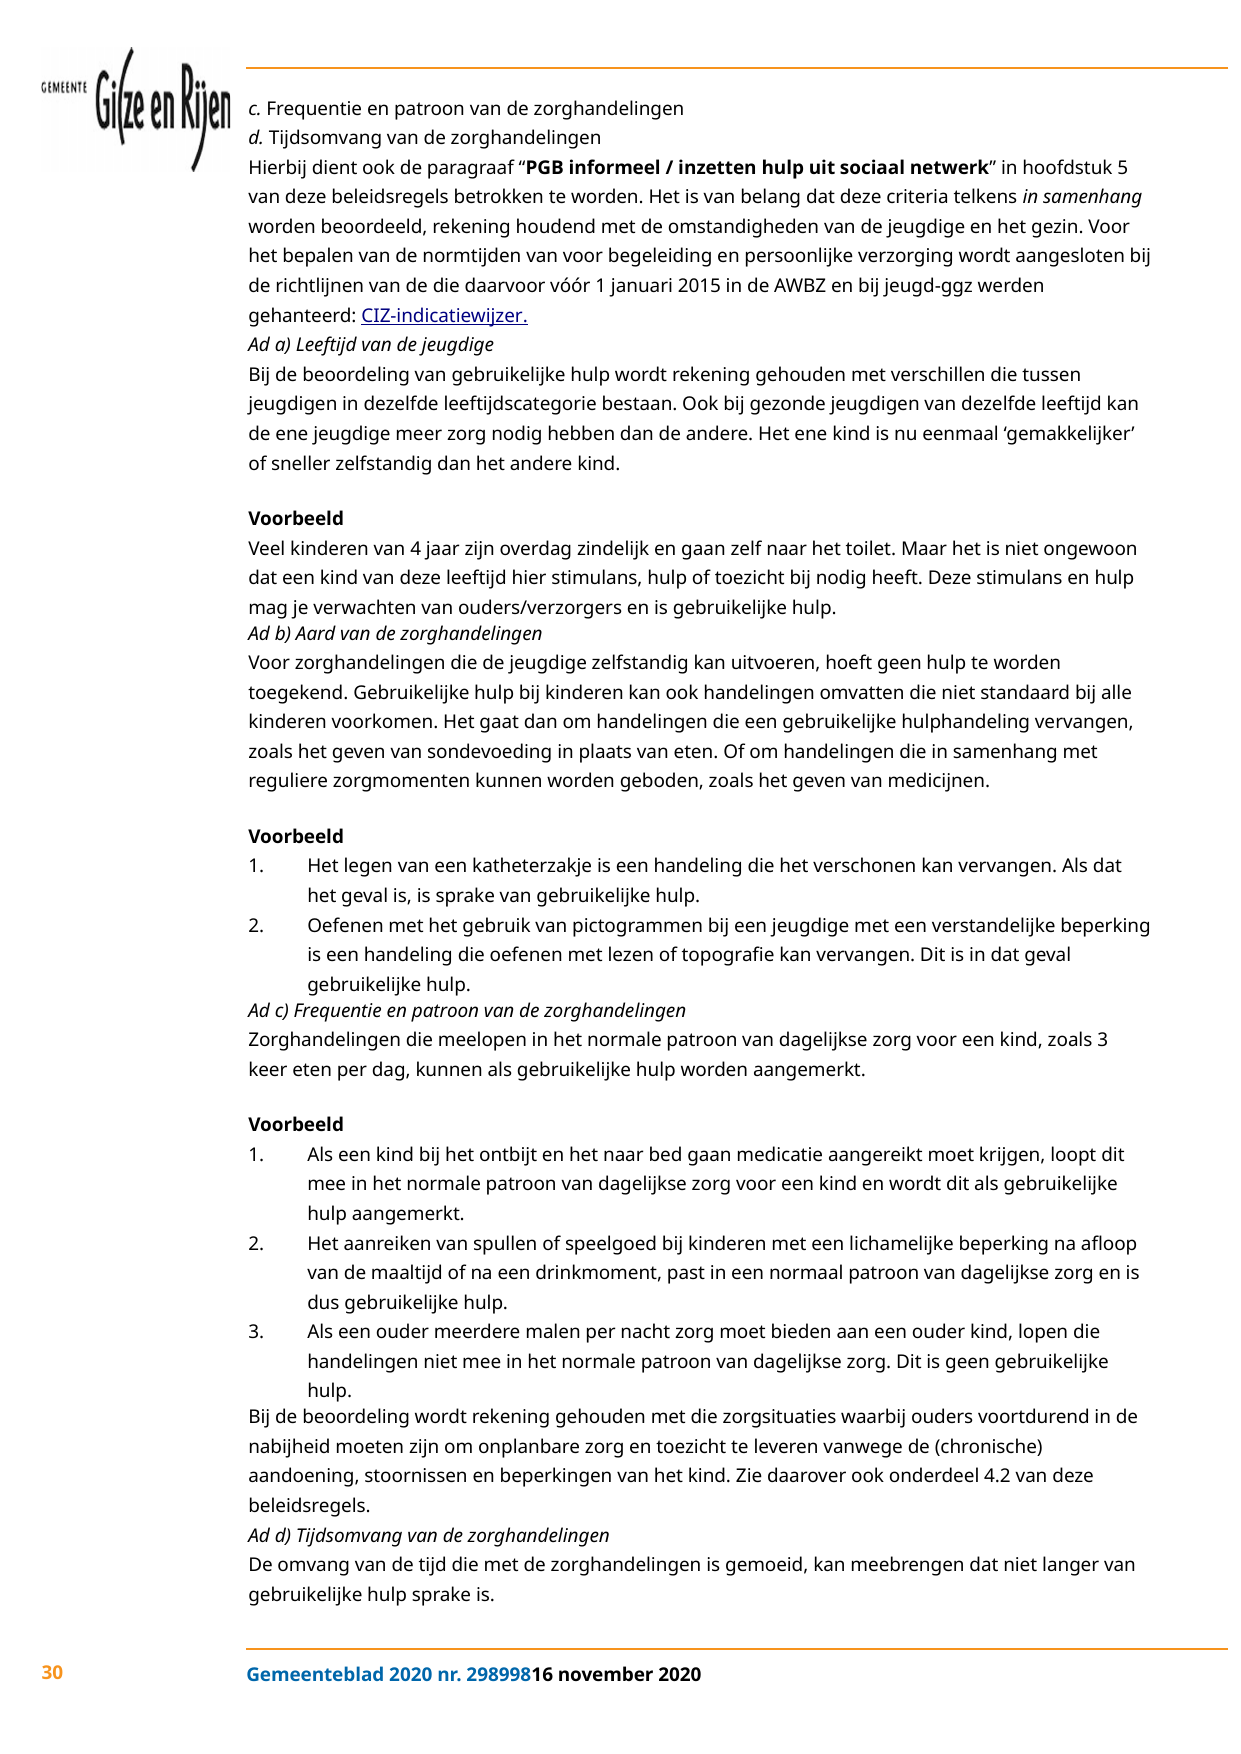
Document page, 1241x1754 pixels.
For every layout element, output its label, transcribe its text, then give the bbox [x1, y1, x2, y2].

text Bij de beoordeling van gebruikelijke hulp wordt rekening gehouden met verschillen die tussen jeugdigen in dezelfde leeftijdscategorie bestaan. Ook bij gezonde jeugdigen van dezelfde leeftijd kan de ene jeugdige meer zorg nodig hebben dan de andere. Het ene kind is nu eenmaal ‘gemakkelijker’ of sneller zelfstandig dan het andere kind. [248, 361, 1152, 476]
text Ad b) Aard van de zorghandelingen [248, 620, 1152, 646]
text Ad d) Tijdsomvang van de zorghandelingen [248, 1522, 1152, 1548]
text Ad a) Leeftijd van de jeugdige [248, 331, 1152, 357]
table_header Voorbeeld Veel kinderen van 4 jaar zijn overdag zindelijk en gaan zelf naar het toilet. Maar het is niet ongewoon dat een kind van deze leeftijd hier stimulans, hulp of toezicht bij nodig heeft. Deze stimulans en hulp mag je verwachten van ouders/verzorgers en is gebruikelijke hulp. [248, 505, 1152, 620]
table_header Voorbeeld Het legen van een katheterzakje is een handeling die het verschonen kan vervangen. Als dat het geval is, is sprake van gebruikelijke hulp. Oefenen met het gebruik van pictogrammen bij een jeugdige met een verstandelijke beperking is een handeling die oefenen met lezen of topografie kan vervangen. Dit is in dat geval gebruikelijke hulp. [248, 823, 1152, 997]
text Ad c) Frequentie en patroon van de zorghandelingen [248, 997, 1152, 1023]
text De omvang van de tijd die met de zorghandelingen is gemoeid, kan meebrengen dat niet langer van gebruikelijke hulp sprake is. [248, 1551, 1152, 1607]
picture [41, 47, 231, 172]
text Bij de beoordeling wordt rekening gehouden met die zorgsituaties waarbij ouders voortdurend in de nabijheid moeten zijn om onplanbare zorg en toezicht te leveren vanwege de (chronische) aandoening, stoornissen en beperkingen van het kind. Zie daarover ook onderdeel 4.2 van deze beleidsregels. [248, 1403, 1152, 1518]
text Hierbij dient ook de paragraaf “PGB informeel / inzetten hulp uit sociaal netwerk” in hoofdstuk 5 van deze beleidsregels betrokken te worden. Het is van belang dat deze criteria telkens in samenhang worden beoordeeld, rekening houdend met de omstandigheden van de jeugdige en het gezin. Voor het bepalen van de normtijden van voor begeleiding en persoonlijke verzorging wordt aangesloten bij de richtlijnen van de die daarvoor vóór 1 januari 2015 in de AWBZ en bij jeugd-ggz werden gehanteerd: CIZ-indicatiewijzer. [248, 154, 1152, 328]
text Voor zorghandelingen die de jeugdige zelfstandig kan uitvoeren, hoeft geen hulp te worden toegekend. Gebruikelijke hulp bij kinderen kan ook handelingen omvatten die niet standaard bij alle kinderen voorkomen. Het gaat dan om handelingen die een gebruikelijke hulphandeling vervangen, zoals het geven van sondevoeding in plaats van eten. Of om handelingen die in samenhang met reguliere zorgmomenten kunnen worden geboden, zoals het geven van medicijnen. [248, 649, 1152, 793]
text Zorghandelingen die meelopen in het normale patroon van dagelijkse zorg voor een kind, zoals 3 keer eten per dag, kunnen als gebruikelijke hulp worden aangemerkt. [248, 1026, 1152, 1082]
table_header Voorbeeld Als een kind bij het ontbijt en het naar bed gaan medicatie aangereikt moet krijgen, loopt dit mee in het normale patroon van dagelijkse zorg voor een kind en wordt dit als gebruikelijke hulp aangemerkt. Het aanreiken van spullen of speelgoed bij kinderen met een lichamelijke beperking na afloop van de maaltijd of na een drinkmoment, past in een normaal patroon van dagelijkse zorg en is dus gebruikelijke hulp. Als een ouder meerdere malen per nacht zorg moet bieden aan een ouder kind, lopen die handelingen niet mee in het normale patroon van dagelijkse zorg. Dit is geen gebruikelijke hulp. [248, 1111, 1152, 1403]
text d. Tijdsomvang van de zorghandelingen [248, 124, 1152, 150]
text c. Frequentie en patroon van de zorghandelingen [248, 95, 1152, 121]
